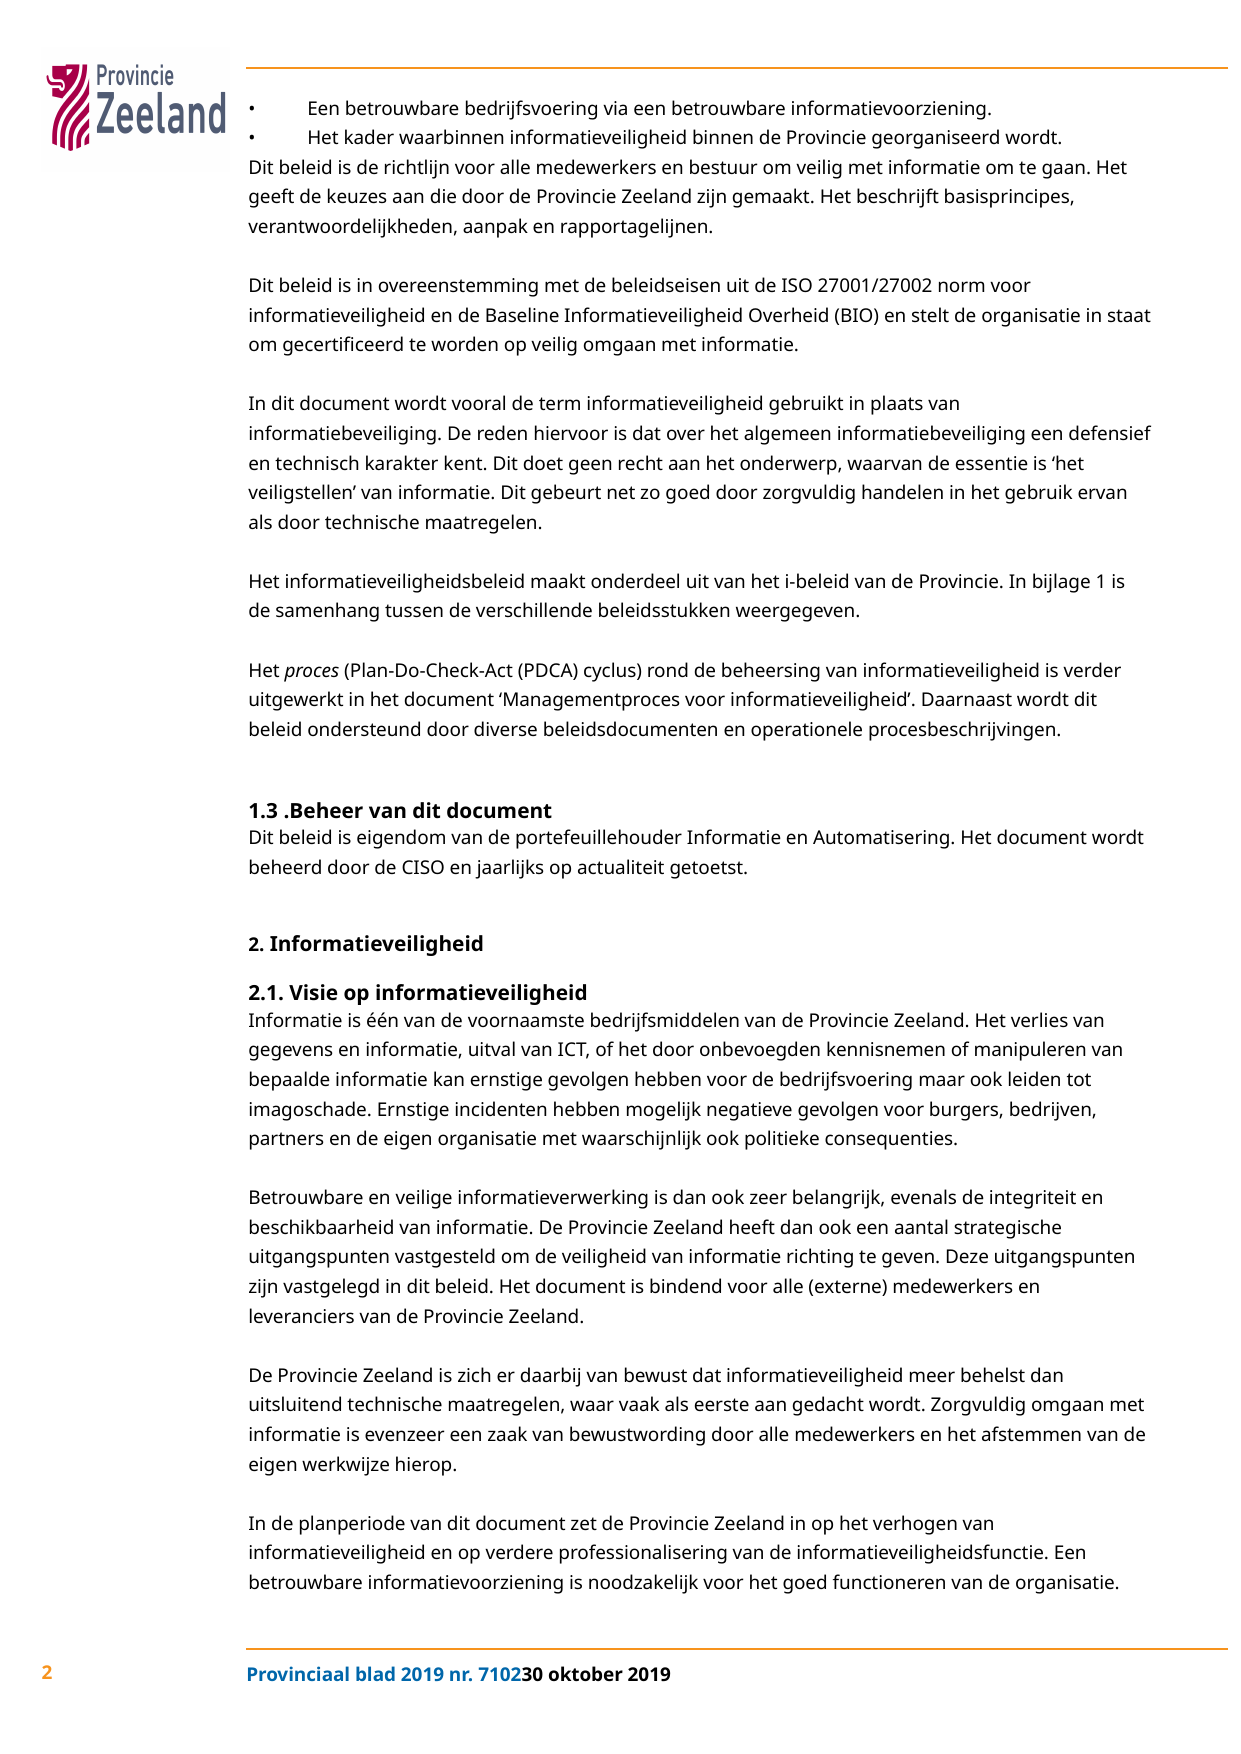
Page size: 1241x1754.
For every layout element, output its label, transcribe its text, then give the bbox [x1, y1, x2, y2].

text In dit document wordt vooral de term informatieveiligheid gebruikt in plaats van informatiebeveiliging. De reden hiervoor is dat over het algemeen informatiebeveiliging een defensief en technisch karakter kent. Dit doet geen recht aan het onderwerp, waarvan de essentie is ‘het veiligstellen’ van informatie. Dit gebeurt net zo goed door zorgvuldig handelen in het gebruik ervan als door technische maatregelen. [248, 391, 1152, 535]
text Informatie is één van de voornaamste bedrijfsmiddelen van de Provincie Zeeland. Het verlies van gegevens en informatie, uitval van ICT, of het door onbevoegden kennisnemen of manipuleren van bepaalde informatie kan ernstige gevolgen hebben voor de bedrijfsvoering maar ook leiden tot imagoschade. Ernstige incidenten hebben mogelijk negatieve gevolgen voor burgers, bedrijven, partners en de eigen organisatie met waarschijnlijk ook politieke consequenties. [248, 1007, 1152, 1151]
list Het kader waarbinnen informatieveiligheid binnen de Provincie georganiseerd wordt. [248, 124, 1152, 150]
text Dit beleid is in overeenstemming met de beleidseisen uit de ISO 27001/27002 norm voor informatieveiligheid en de Baseline Informatieveiligheid Overheid (BIO) en stelt de organisatie in staat om gecertificeerd te worden op veilig omgaan met informatie. [248, 272, 1152, 357]
picture [41, 47, 231, 172]
text 1.3 .Beheer van dit document [248, 796, 1152, 824]
text In de planperiode van dit document zet de Provincie Zeeland in op het verhogen van informatieveiligheid en op verdere professionalisering van de informatieveiligheidsfunctie. Een betrouwbare informatievoorziening is noodzakelijk voor het goed functioneren van de organisatie. [248, 1510, 1152, 1595]
text 2.1. Visie op informatieveiligheid [248, 978, 1152, 1007]
list Een betrouwbare bedrijfsvoering via een betrouwbare informatievoorziening. [248, 95, 1152, 121]
text Betrouwbare en veilige informatieverwerking is dan ook zeer belangrijk, evenals de integriteit en beschikbaarheid van informatie. De Provincie Zeeland heeft dan ook een aantal strategische uitgangspunten vastgesteld om de veiligheid van informatie richting te geven. Deze uitgangspunten zijn vastgelegd in dit beleid. Het document is bindend voor alle (externe) medewerkers en leveranciers van de Provincie Zeeland. [248, 1184, 1152, 1328]
text Het proces (Plan-Do-Check-Act (PDCA) cyclus) rond de beheersing van informatieveiligheid is verder uitgewerkt in het document ‘Managementproces voor informatieveiligheid’. Daarnaast wordt dit beleid ondersteund door diverse beleidsdocumenten en operationele procesbeschrijvingen. [248, 657, 1152, 742]
text Dit beleid is de richtlijn voor alle medewerkers en bestuur om veilig met informatie om te gaan. Het geeft de keuzes aan die door de Provincie Zeeland zijn gemaakt. Het beschrijft basisprincipes, verantwoordelijkheden, aanpak en rapportagelijnen. [248, 154, 1152, 239]
text Het informatieveiligheidsbeleid maakt onderdeel uit van het i-beleid van de Provincie. In bijlage 1 is de samenhang tussen de verschillende beleidsstukken weergegeven. [248, 568, 1152, 623]
text De Provincie Zeeland is zich er daarbij van bewust dat informatieveiligheid meer behelst dan uitsluitend technische maatregelen, waar vaak als eerste aan gedacht wordt. Zorgvuldig omgaan met informatie is evenzeer een zaak van bewustwording door alle medewerkers en het afstemmen van de eigen werkwijze hierop. [248, 1362, 1152, 1476]
text Dit beleid is eigendom van de portefeuillehouder Informatie en Automatisering. Het document wordt beheerd door de CISO en jaarlijks op actualiteit getoetst. [248, 824, 1152, 880]
text 2. Informatieveiligheid [248, 929, 1152, 958]
